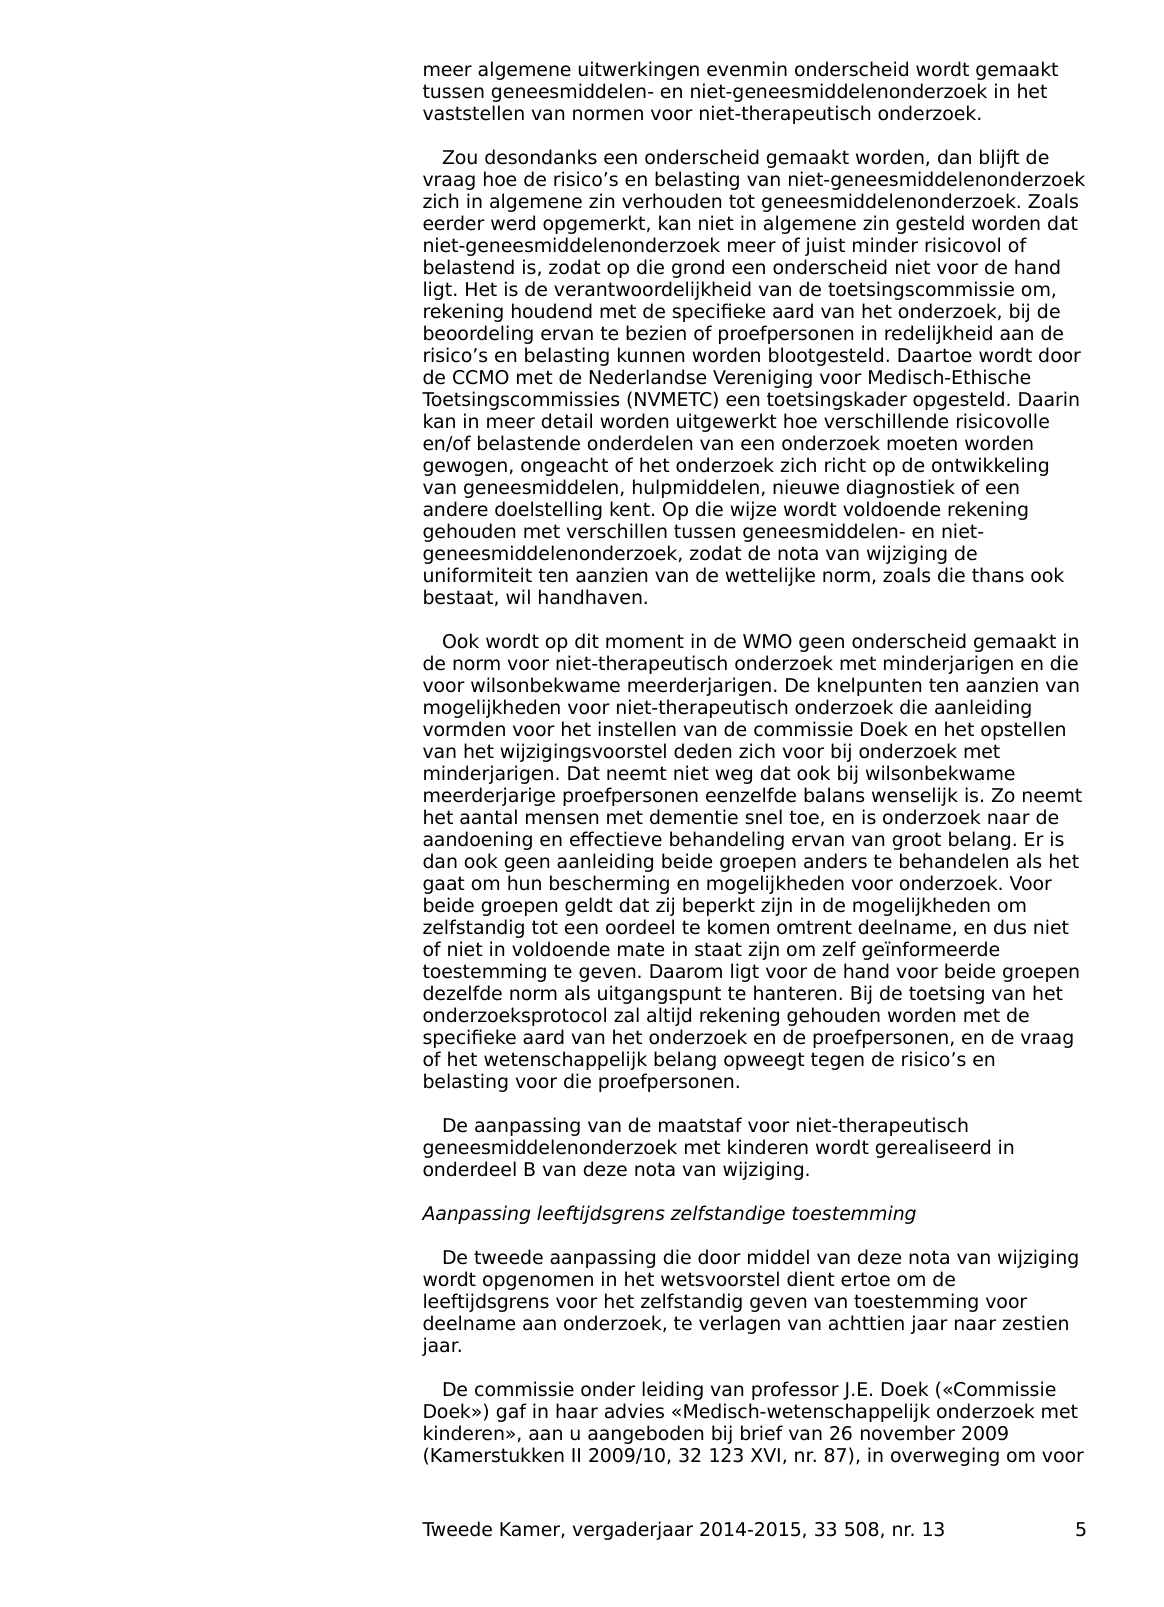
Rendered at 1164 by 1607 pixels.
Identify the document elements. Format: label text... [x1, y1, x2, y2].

text meer algemene uitwerkingen evenmin onderscheid wordt gemaakt tussen geneesmiddelen- en niet-geneesmiddelenonderzoek in het vaststellen van normen voor niet-therapeutisch onderzoek. [422, 59, 1087, 125]
text De commissie onder leiding van professor J.E. Doek («Commissie Doek») gaf in haar advies «Medisch-wetenschappelijk onderzoek met kinderen», aan u aangeboden bij brief van 26 november 2009 (Kamerstukken II 2009/10, 32 123 XVI, nr. 87), in overweging om voor [422, 1379, 1087, 1467]
subtitle Aanpassing leeftijdsgrens zelfstandige toestemming [422, 1203, 1087, 1225]
text Ook wordt op dit moment in de WMO geen onderscheid gemaakt in de norm voor niet-therapeutisch onderzoek met minderjarigen en die voor wilsonbekwame meerderjarigen. De knelpunten ten aanzien van mogelijkheden voor niet-therapeutisch onderzoek die aanleiding vormden voor het instellen van de commissie Doek en het opstellen van het wijzigingsvoorstel deden zich voor bij onderzoek met minderjarigen. Dat neemt niet weg dat ook bij wilsonbekwame meerderjarige proefpersonen eenzelfde balans wenselijk is. Zo neemt het aantal mensen met dementie snel toe, en is onderzoek naar de aandoening en effectieve behandeling ervan van groot belang. Er is dan ook geen aanleiding beide groepen anders te behandelen als het gaat om hun bescherming en mogelijkheden voor onderzoek. Voor beide groepen geldt dat zij beperkt zijn in de mogelijkheden om zelfstandig tot een oordeel te komen omtrent deelname, en dus niet of niet in voldoende mate in staat zijn om zelf geïnformeerde toestemming te geven. Daarom ligt voor de hand voor beide groepen dezelfde norm als uitgangspunt te hanteren. Bij de toetsing van het onderzoeksprotocol zal altijd rekening gehouden worden met de specifieke aard van het onderzoek en de proefpersonen, en de vraag of het wetenschappelijk belang opweegt tegen de risico’s en belasting voor die proefpersonen. [422, 631, 1087, 1092]
text De tweede aanpassing die door middel van deze nota van wijziging wordt opgenomen in het wetsvoorstel dient ertoe om de leeftijdsgrens voor het zelfstandig geven van toestemming voor deelname aan onderzoek, te verlagen van achttien jaar naar zestien jaar. [422, 1247, 1087, 1357]
text De aanpassing van de maatstaf voor niet-therapeutisch geneesmiddelenonderzoek met kinderen wordt gerealiseerd in onderdeel B van deze nota van wijziging. [422, 1115, 1087, 1181]
text Zou desondanks een onderscheid gemaakt worden, dan blijft de vraag hoe de risico’s en belasting van niet-geneesmiddelenonderzoek zich in algemene zin verhouden tot geneesmiddelenonderzoek. Zoals eerder werd opgemerkt, kan niet in algemene zin gesteld worden dat niet-geneesmiddelenonderzoek meer of juist minder risicovol of belastend is, zodat op die grond een onderscheid niet voor de hand ligt. Het is de verantwoordelijkheid van de toetsingscommissie om, rekening houdend met de specifieke aard van het onderzoek, bij de beoordeling ervan te bezien of proefpersonen in redelijkheid aan de risico’s en belasting kunnen worden blootgesteld. Daartoe wordt door de CCMO met de Nederlandse Vereniging voor Medisch-Ethische Toetsingscommissies (NVMETC) een toetsingskader opgesteld. Daarin kan in meer detail worden uitgewerkt hoe verschillende risicovolle en/of belastende onderdelen van een onderzoek moeten worden gewogen, ongeacht of het onderzoek zich richt op de ontwikkeling van geneesmiddelen, hulpmiddelen, nieuwe diagnostiek of een andere doelstelling kent. Op die wijze wordt voldoende rekening gehouden met verschillen tussen geneesmiddelen- en niet-geneesmiddelenonderzoek, zodat de nota van wijziging de uniformiteit ten aanzien van de wettelijke norm, zoals die thans ook bestaat, wil handhaven. [422, 147, 1087, 609]
